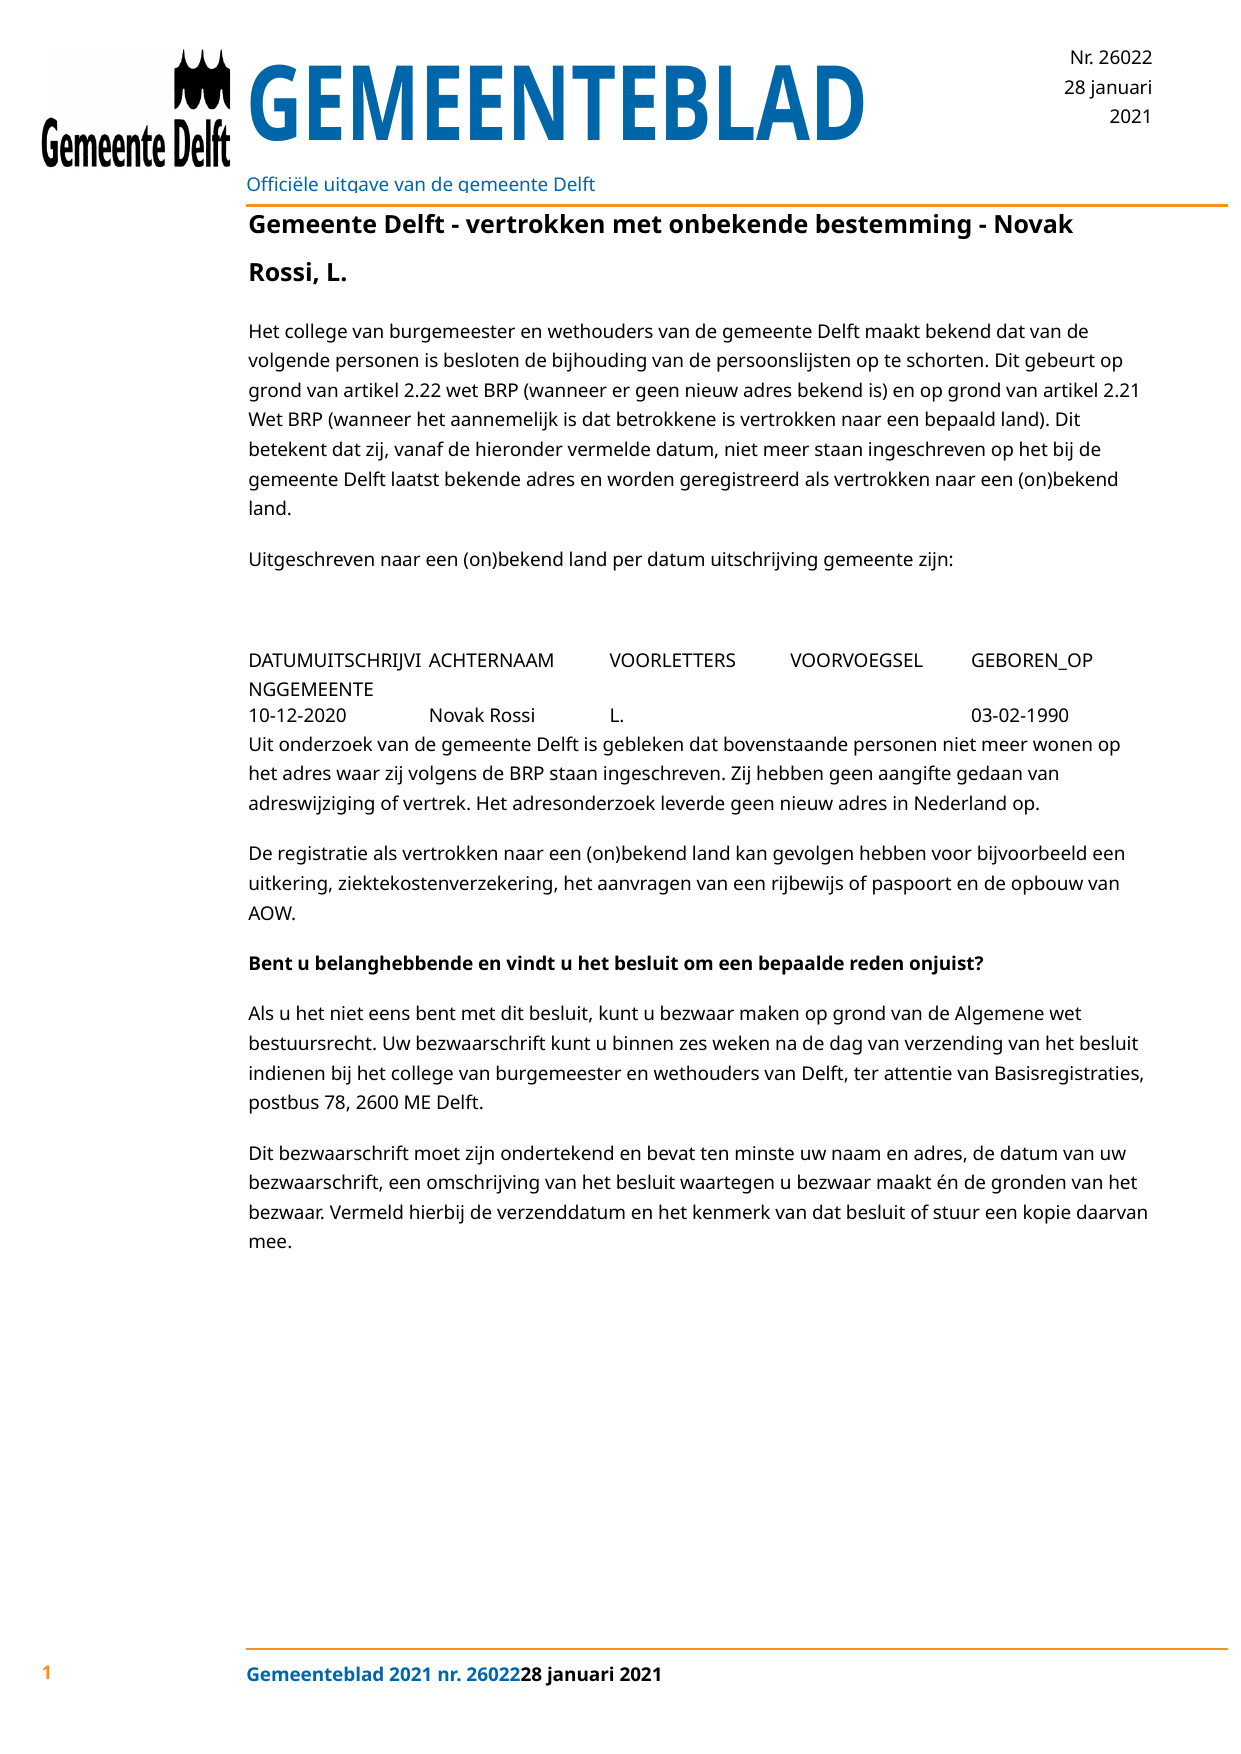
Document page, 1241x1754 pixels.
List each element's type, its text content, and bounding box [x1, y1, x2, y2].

table_header VOORLETTERS [609, 647, 790, 702]
text Uit onderzoek van de gemeente Delft is gebleken dat bovenstaande personen niet meer wonen op het adres waar zij volgens de BRP staan ingeschreven. Zij hebben geen aangifte gedaan van adreswijziging of vertrek. Het adresonderzoek leverde geen nieuw adres in Nederland op. [248, 731, 1152, 816]
text Uitgeschreven naar een (on)bekend land per datum uitschrijving gemeente zijn: [248, 546, 1152, 572]
text Als u het niet eens bent met dit besluit, kunt u bezwaar maken op grond van de Algemene wet bestuursrecht. Uw bezwaarschrift kunt u binnen zes weken na de dag van verzending van het besluit indienen bij het college van burgemeester en wethouders van Delft, ter attentie van Basisregistraties, postbus 78, 2600 ME Delft. [248, 1001, 1152, 1115]
table_header DATUMUITSCHRIJVINGGEMEENTE [248, 647, 429, 702]
table_cell 03-02-1990 [971, 702, 1152, 728]
text Bent u belanghebbende en vindt u het besluit om een bepaalde reden onjuist? [248, 950, 1152, 976]
table_cell L. [609, 702, 790, 728]
text Dit bezwaarschrift moet zijn ondertekend en bevat ten minste uw naam en adres, de datum van uw bezwaarschrift, een omschrijving van het besluit waartegen u bezwaar maakt én de gronden van het bezwaar. Vermeld hierbij de verzenddatum en het kenmerk van dat besluit of stuur een kopie daarvan mee. [248, 1140, 1152, 1254]
picture [41, 47, 231, 172]
table_header VOORVOEGSEL [790, 647, 971, 702]
table_cell [790, 702, 971, 728]
text Het college van burgemeester en wethouders van de gemeente Delft maakt bekend dat van de volgende personen is besloten de bijhouding van de persoonslijsten op te schorten. Dit gebeurt op grond van artikel 2.22 wet BRP (wanneer er geen nieuw adres bekend is) en op grond van artikel 2.21 Wet BRP (wanneer het aannemelijk is dat betrokkene is vertrokken naar een bepaald land). Dit betekent dat zij, vanaf de hieronder vermelde datum, niet meer staan ingeschreven op het bij de gemeente Delft laatst bekende adres en worden geregistreerd als vertrokken naar een (on)bekend land. [248, 318, 1152, 521]
table_header ACHTERNAAM [429, 647, 609, 702]
table_cell 10-12-2020 [248, 702, 429, 728]
table_cell Novak Rossi [429, 702, 609, 728]
table_header GEBOREN_OP [971, 647, 1152, 702]
text De registratie als vertrokken naar een (on)bekend land kan gevolgen hebben voor bijvoorbeeld een uitkering, ziektekostenverzekering, het aanvragen van een rijbewijs of paspoort en de opbouw van AOW. [248, 841, 1152, 926]
text Gemeente Delft - vertrokken met onbekende bestemming - Novak Rossi, L. [248, 207, 1152, 288]
